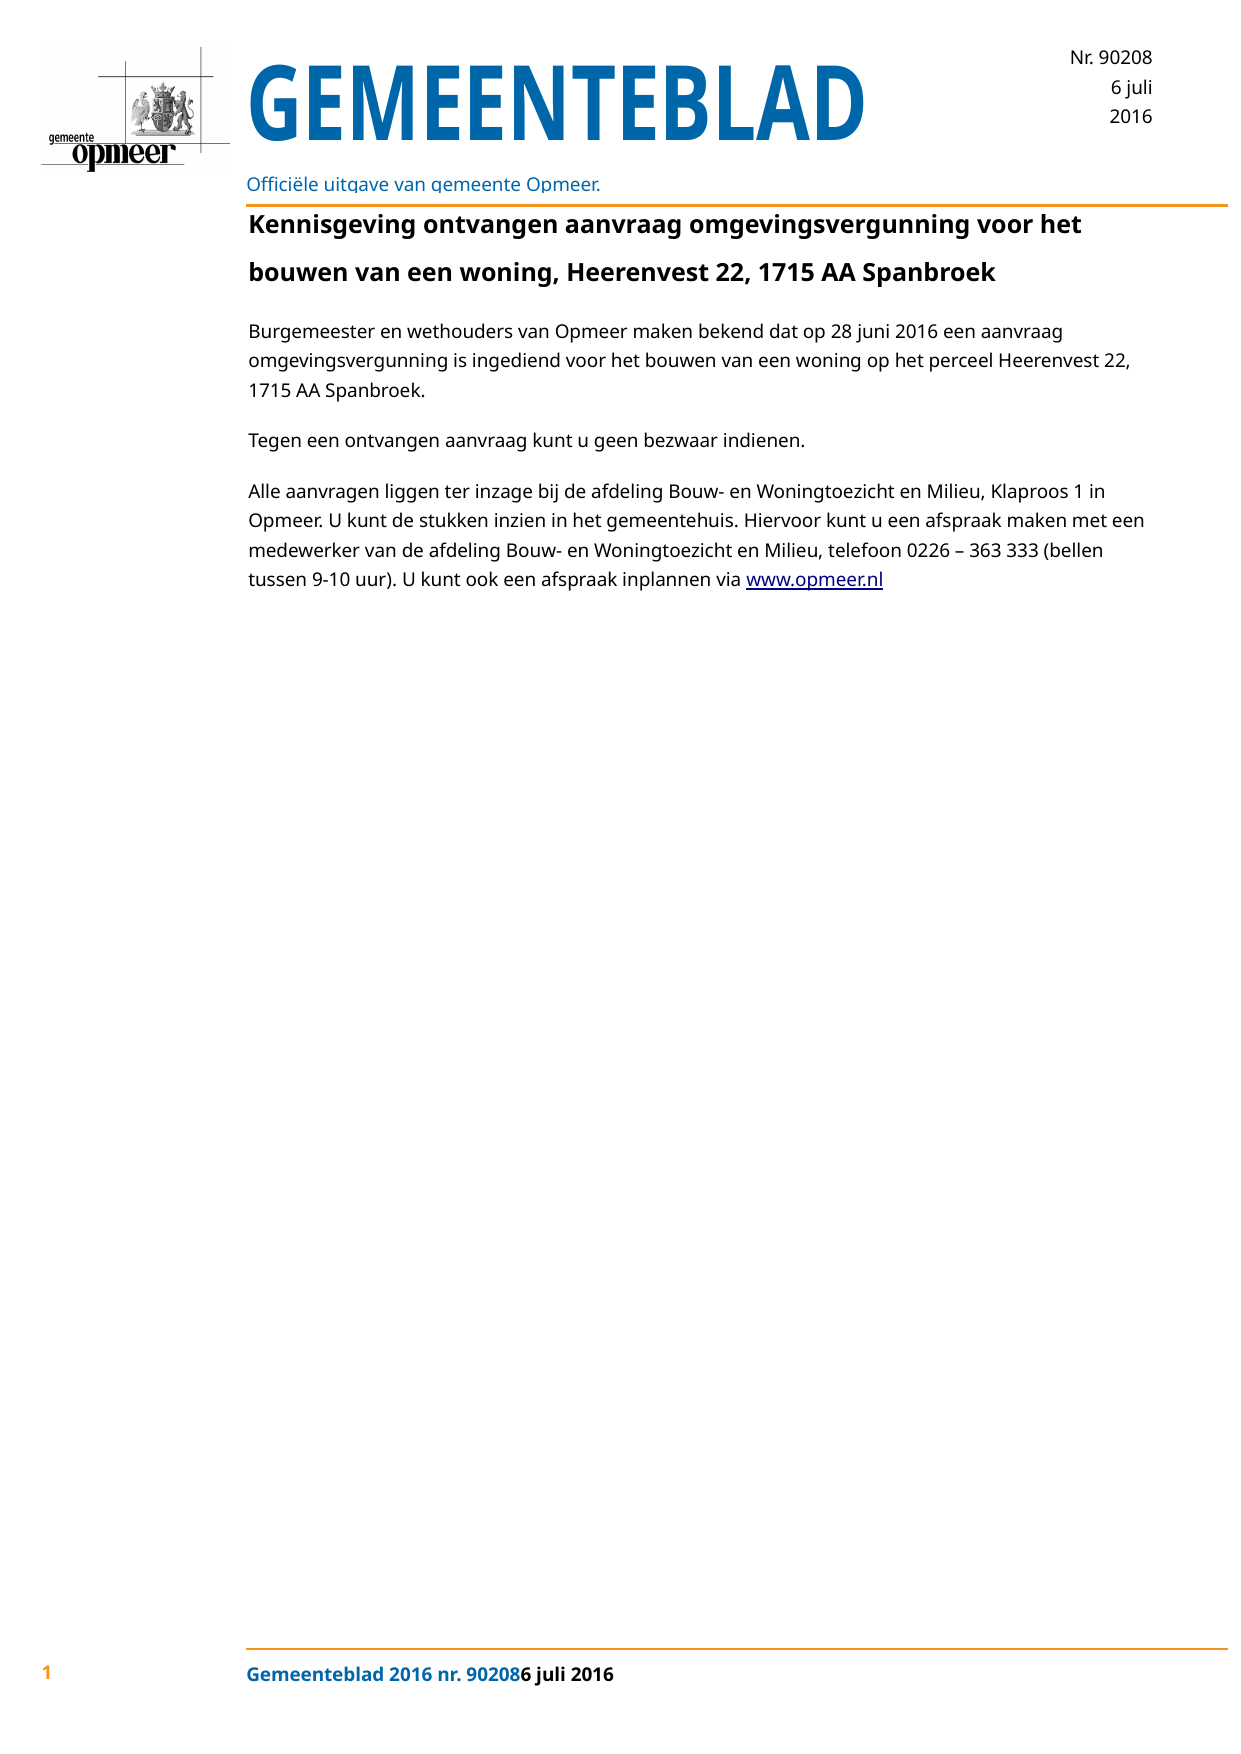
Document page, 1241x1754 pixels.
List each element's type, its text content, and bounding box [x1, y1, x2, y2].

picture [41, 47, 231, 172]
text Alle aanvragen liggen ter inzage bij de afdeling Bouw- en Woningtoezicht en Milieu, Klaproos 1 in Opmeer. U kunt de stukken inzien in het gemeentehuis. Hiervoor kunt u een afspraak maken met een medewerker van de afdeling Bouw- en Woningtoezicht en Milieu, telefoon 0226 – 363 333 (bellen tussen 9-10 uur). U kunt ook een afspraak inplannen via www.opmeer.nl [248, 478, 1152, 592]
text Tegen een ontvangen aanvraag kunt u geen bezwaar indienen. [248, 427, 1152, 453]
text Kennisgeving ontvangen aanvraag omgevingsvergunning voor het bouwen van een woning, Heerenvest 22, 1715 AA Spanbroek [248, 207, 1152, 288]
text Burgemeester en wethouders van Opmeer maken bekend dat op 28 juni 2016 een aanvraag omgevingsvergunning is ingediend voor het bouwen van een woning op het perceel Heerenvest 22, 1715 AA Spanbroek. [248, 318, 1152, 403]
